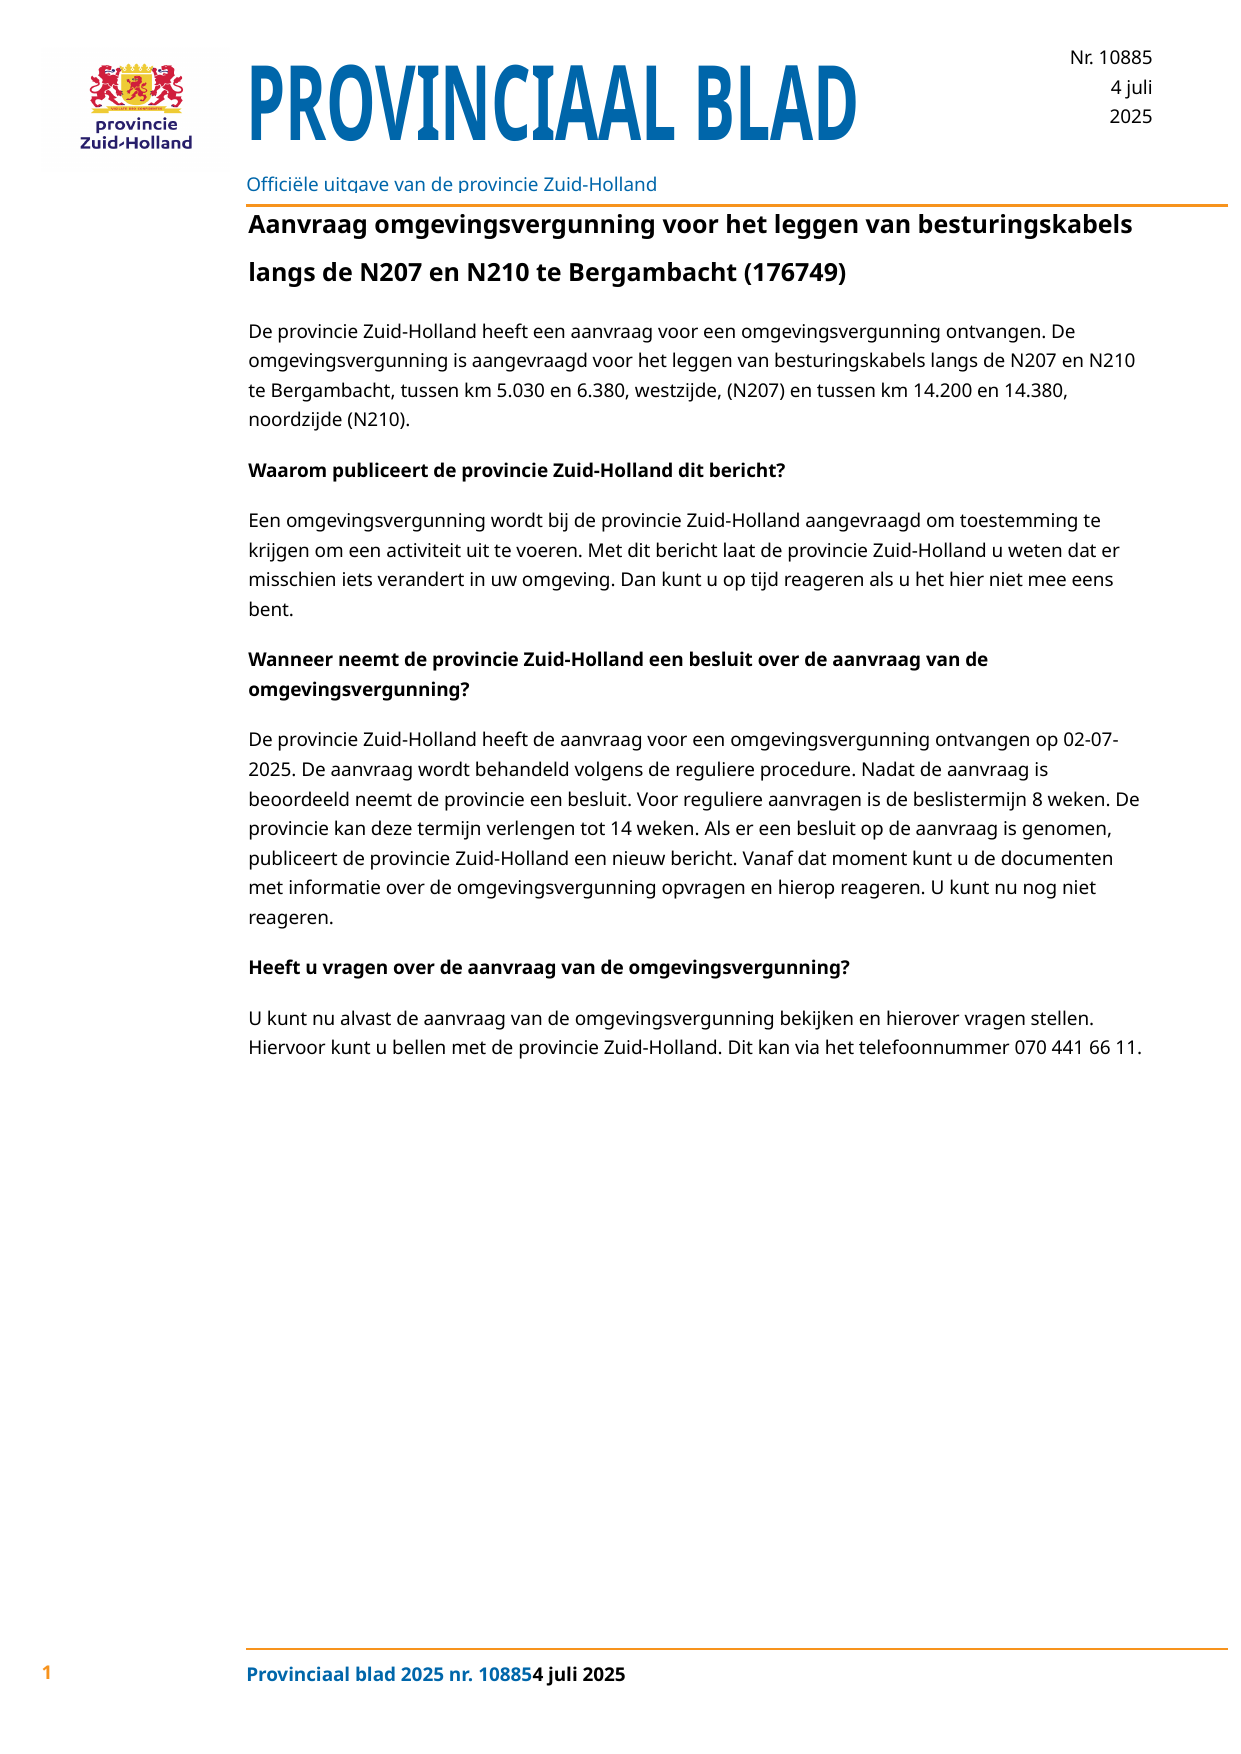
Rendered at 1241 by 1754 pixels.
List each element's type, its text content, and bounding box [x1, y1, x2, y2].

text Heeft u vragen over de aanvraag van de omgevingsvergunning? [248, 954, 1152, 980]
text Wanneer neemt de provincie Zuid-Holland een besluit over de aanvraag van de omgevingsvergunning? [248, 647, 1152, 702]
text De provincie Zuid-Holland heeft een aanvraag voor een omgevingsvergunning ontvangen. De omgevingsvergunning is aangevraagd voor het leggen van besturingskabels langs de N207 en N210 te Bergambacht, tussen km 5.030 en 6.380, westzijde, (N207) en tussen km 14.200 en 14.380, noordzijde (N210). [248, 318, 1152, 432]
text U kunt nu alvast de aanvraag van de omgevingsvergunning bekijken en hierover vragen stellen. Hiervoor kunt u bellen met de provincie Zuid-Holland. Dit kan via het telefoonnummer 070 441 66 11. [248, 1005, 1152, 1060]
text Een omgevingsvergunning wordt bij de provincie Zuid-Holland aangevraagd om toestemming te krijgen om een activiteit uit te voeren. Met dit bericht laat de provincie Zuid-Holland u weten dat er misschien iets verandert in uw omgeving. Dan kunt u op tijd reageren als u het hier niet mee eens bent. [248, 507, 1152, 622]
picture [41, 47, 231, 172]
text Aanvraag omgevingsvergunning voor het leggen van besturingskabels langs de N207 en N210 te Bergambacht (176749) [248, 207, 1152, 288]
text De provincie Zuid-Holland heeft de aanvraag voor een omgevingsvergunning ontvangen op 02-07-2025. De aanvraag wordt behandeld volgens de reguliere procedure. Nadat de aanvraag is beoordeeld neemt de provincie een besluit. Voor reguliere aanvragen is de beslistermijn 8 weken. De provincie kan deze termijn verlengen tot 14 weken. Als er een besluit op de aanvraag is genomen, publiceert de provincie Zuid-Holland een nieuw bericht. Vanaf dat moment kunt u de documenten met informatie over de omgevingsvergunning opvragen en hierop reageren. U kunt nu nog niet reageren. [248, 727, 1152, 930]
text Waarom publiceert de provincie Zuid-Holland dit bericht? [248, 457, 1152, 483]
